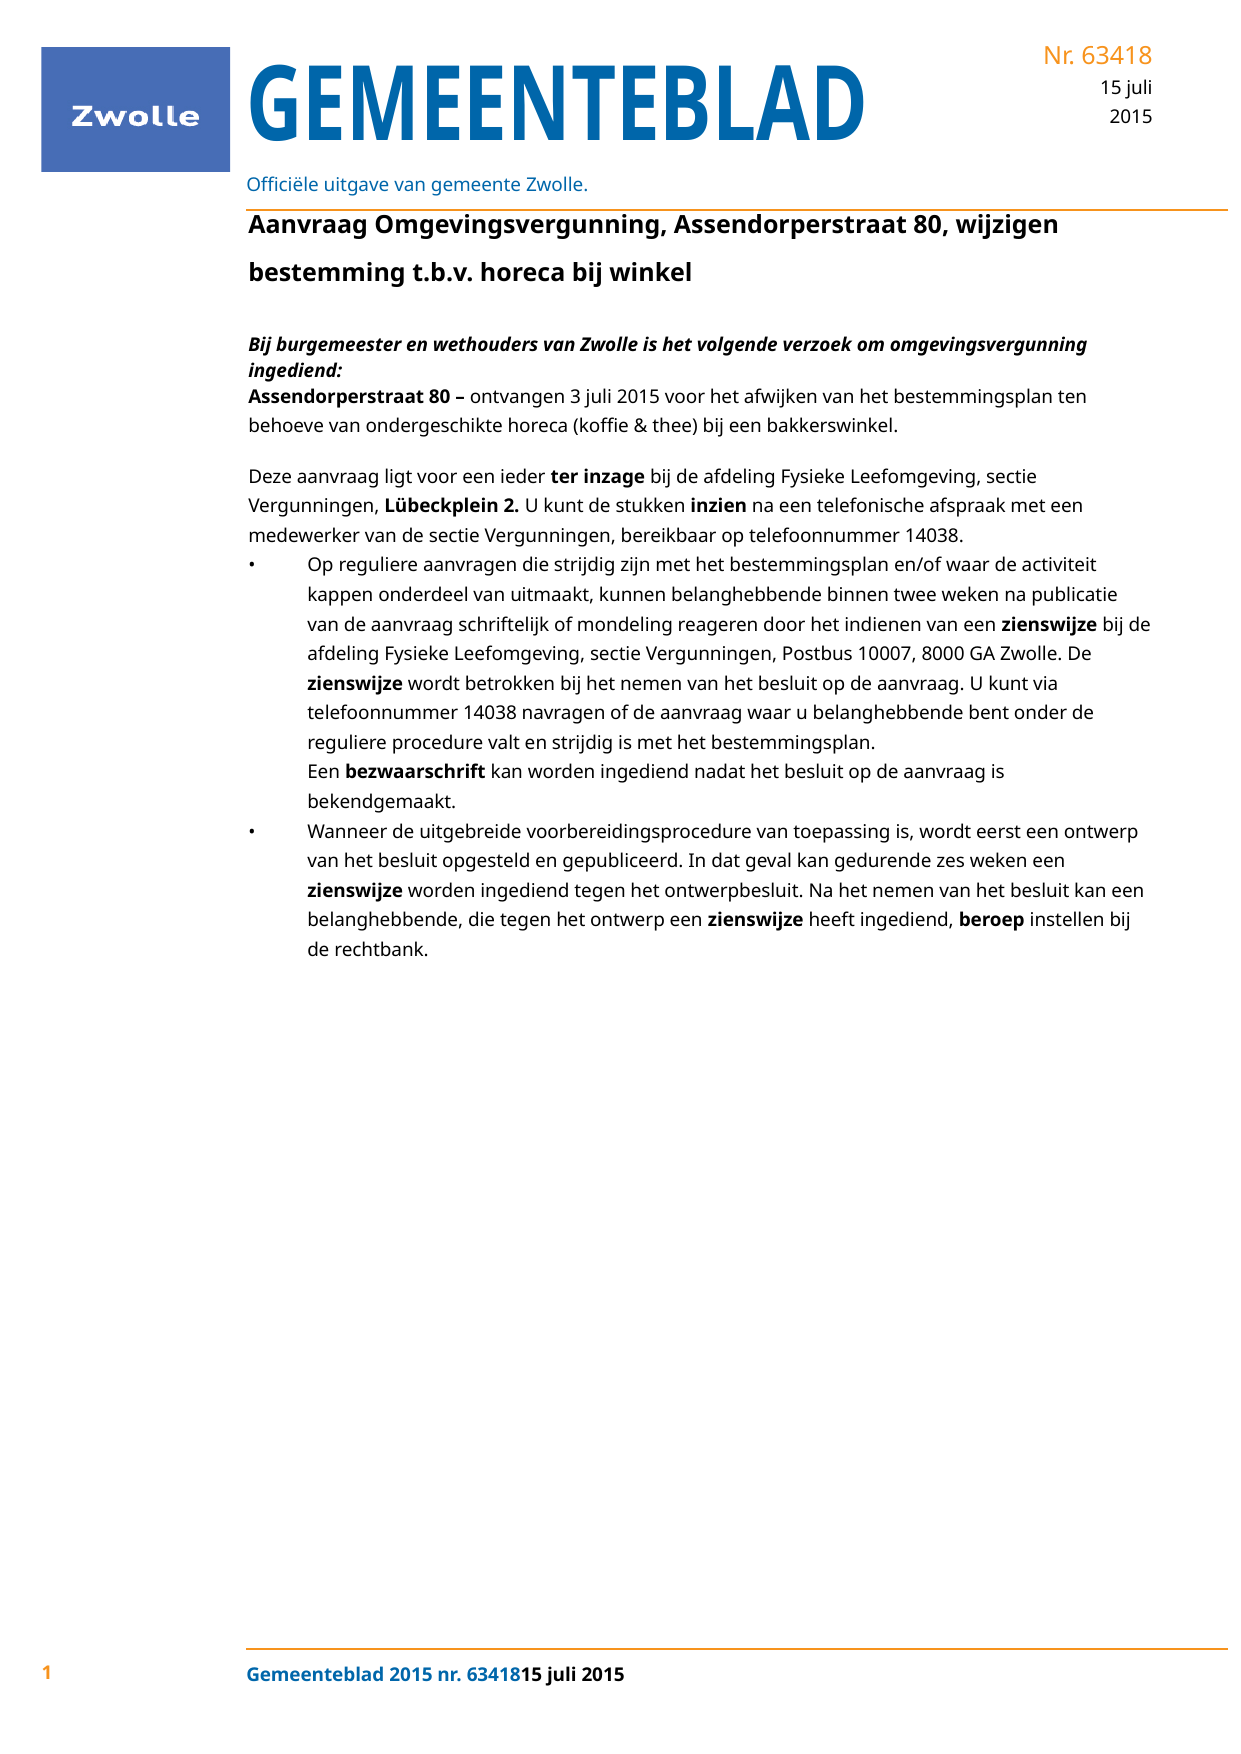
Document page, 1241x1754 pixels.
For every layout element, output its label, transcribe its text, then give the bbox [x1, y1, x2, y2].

text Assendorperstraat 80 – ontvangen 3 juli 2015 voor het afwijken van het bestemmingsplan ten behoeve van ondergeschikte horeca (koffie & thee) bij een bakkerswinkel. [248, 383, 1152, 438]
list Op reguliere aanvragen die strijdig zijn met het bestemmingsplan en/of waar de activiteit kappen onderdeel van uitmaakt, kunnen belanghebbende binnen twee weken na publicatie van de aanvraag schriftelijk of mondeling reageren door het indienen van een zienswijze bij de afdeling Fysieke Leefomgeving, sectie Vergunningen, Postbus 10007, 8000 GA Zwolle. De zienswijze wordt betrokken bij het nemen van het besluit op de aanvraag. U kunt via telefoonnummer 14038 navragen of de aanvraag waar u belanghebbende bent onder de reguliere procedure valt en strijdig is met het bestemmingsplan. [248, 552, 1152, 755]
text Deze aanvraag ligt voor een ieder ter inzage bij de afdeling Fysieke Leefomgeving, sectie Vergunningen, Lübeckplein 2. U kunt de stukken inzien na een telefonische afspraak met een medewerker van de sectie Vergunningen, bereikbaar op telefoonnummer 14038. [248, 463, 1152, 548]
list Een bezwaarschrift kan worden ingediend nadat het besluit op de aanvraag is bekendgemaakt. [248, 759, 1152, 814]
picture [41, 47, 231, 172]
list Wanneer de uitgebreide voorbereidingsprocedure van toepassing is, wordt eerst een ontwerp van het besluit opgesteld en gepubliceerd. In dat geval kan gedurende zes weken een zienswijze worden ingediend tegen het ontwerpbesluit. Na het nemen van het besluit kan een belanghebbende, die tegen het ontwerp een zienswijze heeft ingediend, beroep instellen bij de rechtbank. [248, 818, 1152, 962]
text Aanvraag Omgevingsvergunning, Assendorperstraat 80, wijzigen bestemming t.b.v. horeca bij winkel [248, 211, 1152, 288]
text Bij burgemeester en wethouders van Zwolle is het volgende verzoek om omgevingsvergunning ingediend: [248, 331, 1152, 383]
